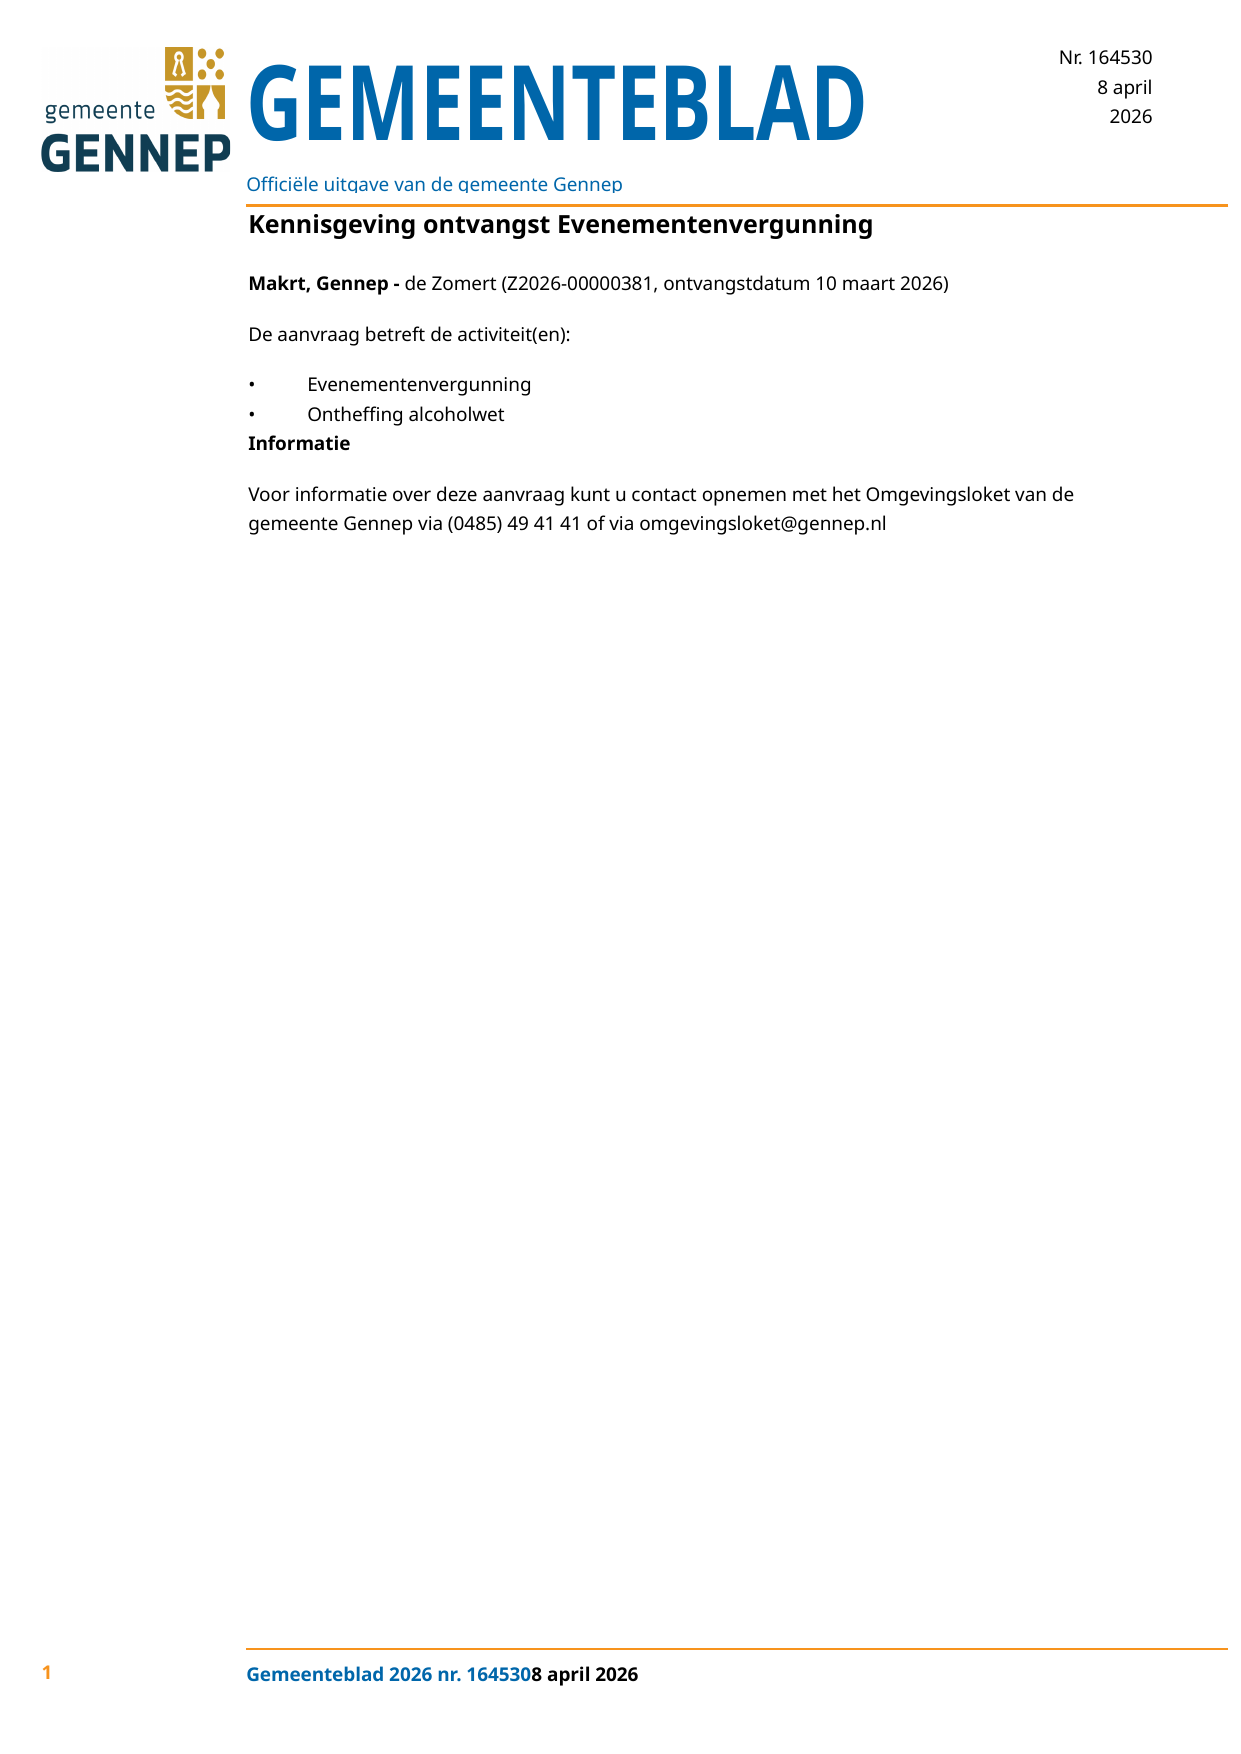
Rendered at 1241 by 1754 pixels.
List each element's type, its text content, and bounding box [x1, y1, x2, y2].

text Kennisgeving ontvangst Evenementenvergunning [248, 207, 1152, 241]
picture [41, 47, 231, 172]
list Evenementenvergunning [248, 371, 1152, 397]
text Informatie [248, 430, 1152, 456]
text Voor informatie over deze aanvraag kunt u contact opnemen met het Omgevingsloket van de gemeente Gennep via (0485) 49 41 41 of via omgevingsloket@gennep.nl [248, 481, 1152, 536]
list Ontheffing alcoholwet [248, 401, 1152, 426]
text Makrt, Gennep - de Zomert (Z2026-00000381, ontvangstdatum 10 maart 2026) [248, 270, 1152, 296]
text De aanvraag betreft de activiteit(en): [248, 321, 1152, 346]
